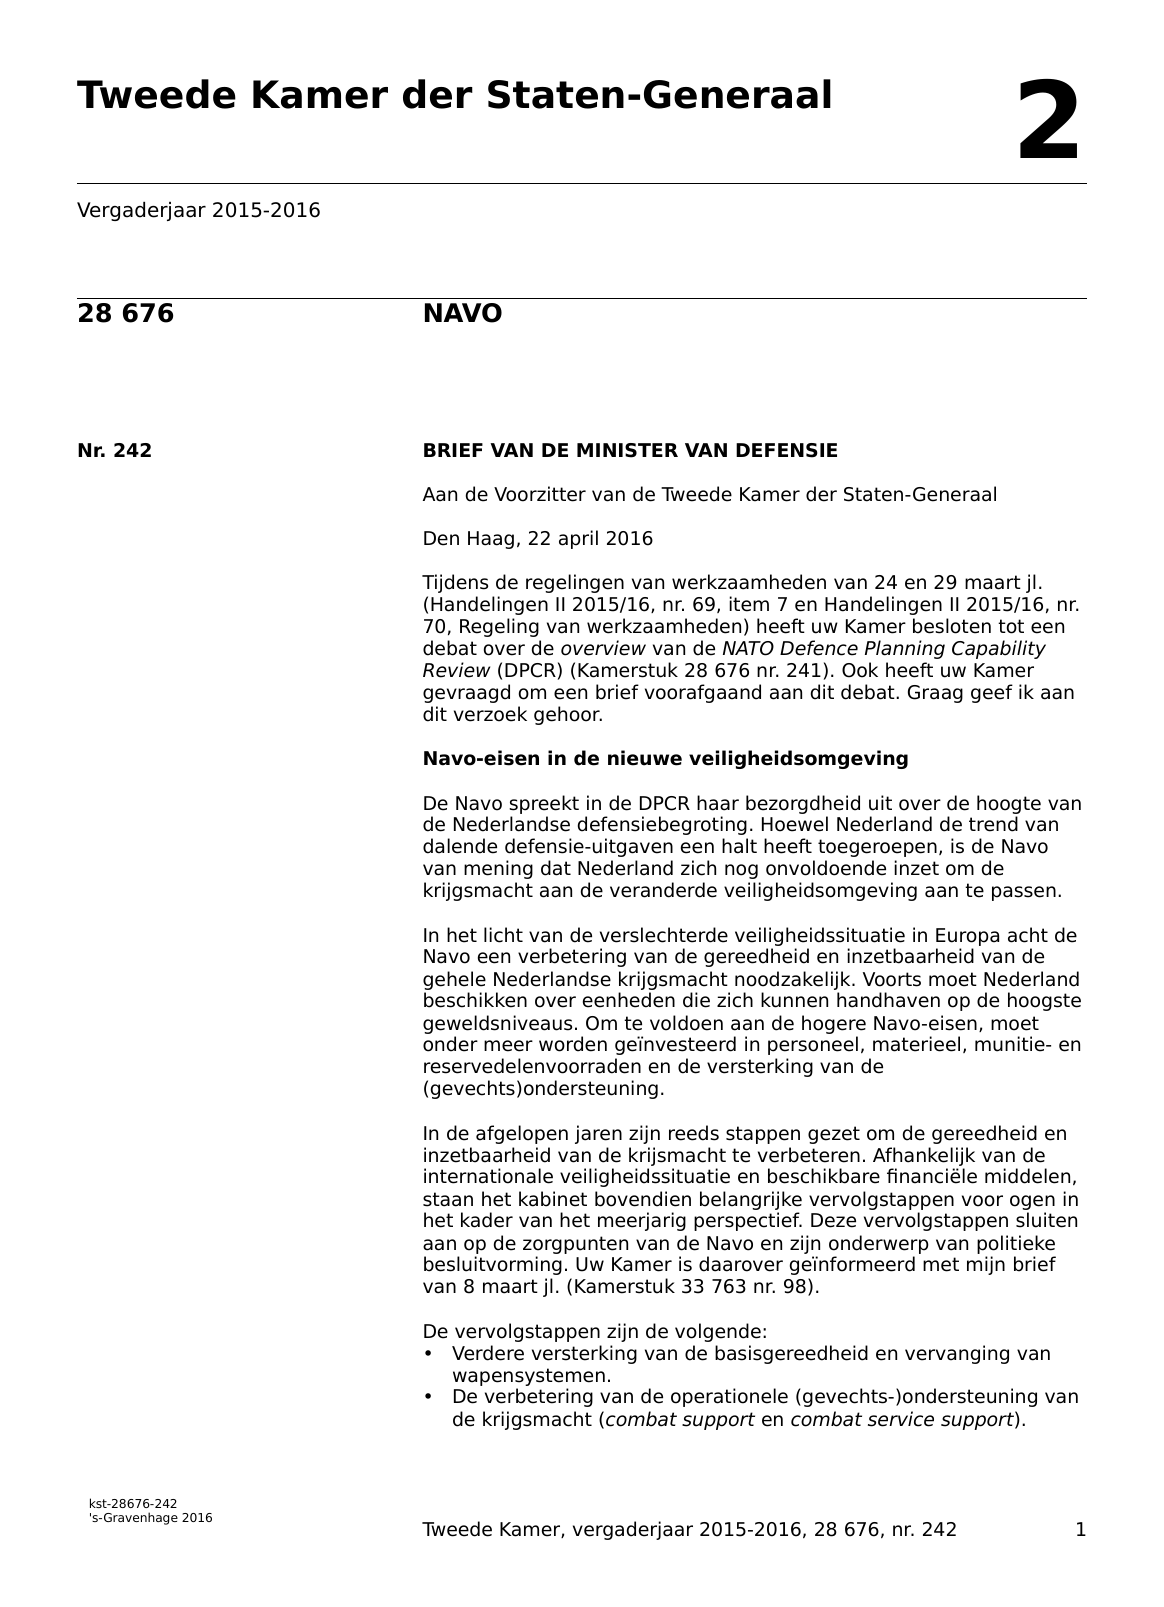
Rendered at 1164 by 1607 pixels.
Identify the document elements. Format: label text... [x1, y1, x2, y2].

text kst-28676-242 [88, 1497, 323, 1511]
subtitle Navo-eisen in de nieuwe veiligheidsomgeving [422, 748, 1087, 770]
text 's-Gravenhage 2016 [88, 1511, 323, 1525]
text Den Haag, 22 april 2016 [422, 528, 1087, 550]
text Tijdens de regelingen van werkzaamheden van 24 en 29 maart jl. (Handelingen II 2015/16, nr. 69, item 7 en Handelingen II 2015/16, nr. 70, Regeling van werkzaamheden) heeft uw Kamer besloten tot een debat over de overview van de NATO Defence Planning Capability Review (DPCR) (Kamerstuk 28 676 nr. 241). Ook heeft uw Kamer gevraagd om een brief voorafgaand aan dit debat. Graag geef ik aan dit verzoek gehoor. [422, 572, 1087, 726]
text • Verdere versterking van de basisgereedheid en vervanging van wapensystemen. [422, 1342, 1087, 1386]
text • De verbetering van de operationele (gevechts-)ondersteuning van de krijgsmacht (combat support en combat service support). [422, 1386, 1087, 1430]
text De Navo spreekt in de DPCR haar bezorgdheid uit over de hoogte van de Nederlandse defensiebegroting. Hoewel Nederland de trend van dalende defensie-uitgaven een halt heeft toegeroepen, is de Navo van mening dat Nederland zich nog onvoldoende inzet om de krijgsmacht aan de veranderde veiligheidsomgeving aan te passen. [422, 792, 1087, 902]
subtitle Nr. 242 BRIEF VAN DE MINISTER VAN DEFENSIE [77, 440, 1087, 462]
text In de afgelopen jaren zijn reeds stappen gezet om de gereedheid en inzetbaarheid van de krijsmacht te verbeteren. Afhankelijk van de internationale veiligheidssituatie en beschikbare financiële middelen, staan het kabinet bovendien belangrijke vervolgstappen voor ogen in het kader van het meerjarig perspectief. Deze vervolgstappen sluiten aan op de zorgpunten van de Navo en zijn onderwerp van politieke besluitvorming. Uw Kamer is daarover geïnformeerd met mijn brief van 8 maart jl. (Kamerstuk 33 763 nr. 98). [422, 1122, 1087, 1298]
table_cell Vergaderjaar 2015-2016 [77, 184, 1087, 298]
table_header Tweede Kamer der Staten-Generaal [77, 59, 886, 183]
text Aan de Voorzitter van de Tweede Kamer der Staten-Generaal [422, 484, 1087, 506]
subtitle 28 676 NAVO [77, 299, 1087, 329]
text De vervolgstappen zijn de volgende: [422, 1321, 1087, 1342]
table_header 2 [886, 59, 1087, 183]
text In het licht van de verslechterde veiligheidssituatie in Europa acht de Navo een verbetering van de gereedheid en inzetbaarheid van de gehele Nederlandse krijgsmacht noodzakelijk. Voorts moet Nederland beschikken over eenheden die zich kunnen handhaven op de hoogste geweldsniveaus. Om te voldoen aan de hogere Navo-eisen, moet onder meer worden geïnvesteerd in personeel, materieel, munitie- en reservedelenvoorraden en de versterking van de (gevechts)ondersteuning. [422, 924, 1087, 1100]
